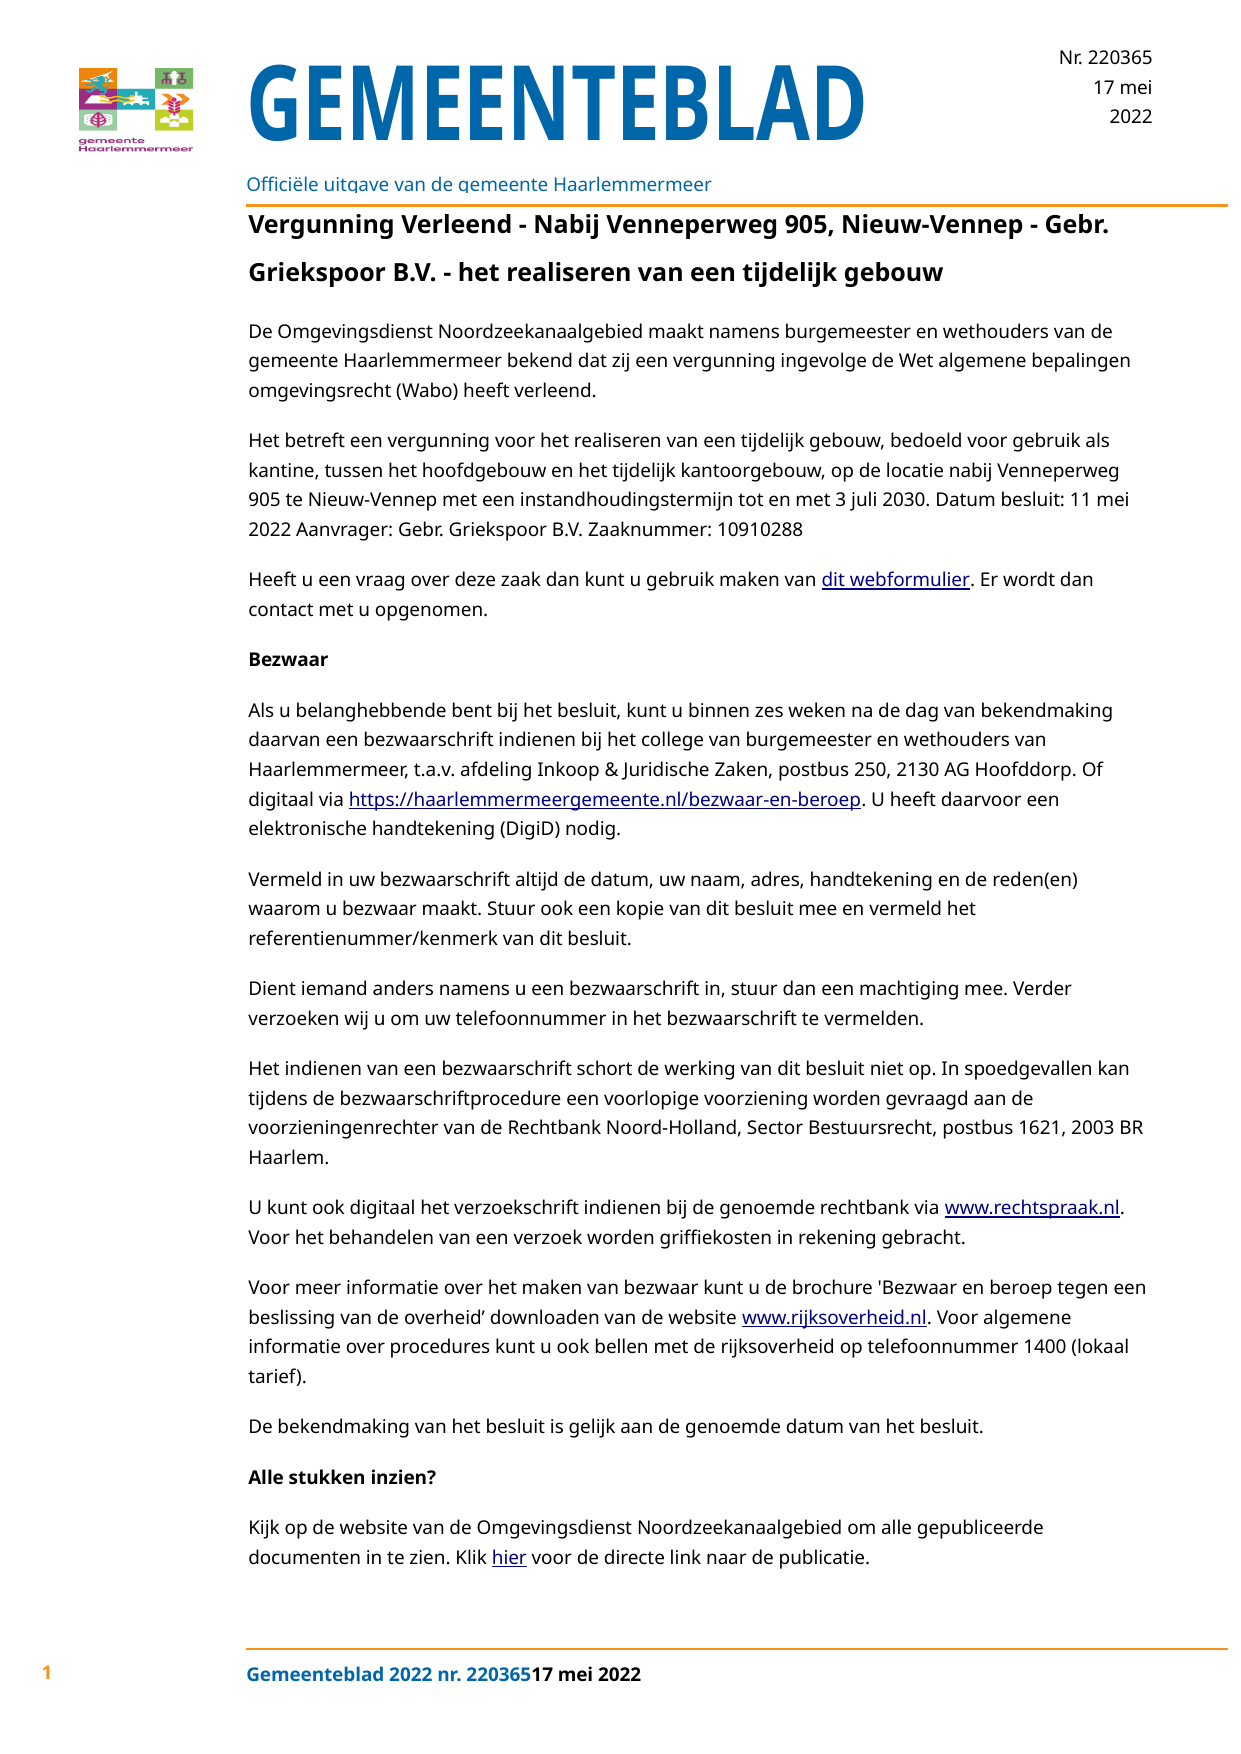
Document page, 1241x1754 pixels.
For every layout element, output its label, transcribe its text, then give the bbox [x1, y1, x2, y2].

text Kijk op de website van de Omgevingsdienst Noordzeekanaalgebied om alle gepubliceerde documenten in te zien. Klik hier voor de directe link naar de publicatie. [248, 1514, 1152, 1570]
text Het betreft een vergunning voor het realiseren van een tijdelijk gebouw, bedoeld voor gebruik als kantine, tussen het hoofdgebouw en het tijdelijk kantoorgebouw, op de locatie nabij Venneperweg 905 te Nieuw-Vennep met een instandhoudingstermijn tot en met 3 juli 2030. Datum besluit: 11 mei 2022 Aanvrager: Gebr. Griekspoor B.V. Zaaknummer: 10910288 [248, 427, 1152, 542]
text De Omgevingsdienst Noordzeekanaalgebied maakt namens burgemeester en wethouders van de gemeente Haarlemmermeer bekend dat zij een vergunning ingevolge de Wet algemene bepalingen omgevingsrecht (Wabo) heeft verleend. [248, 318, 1152, 403]
text Heeft u een vraag over deze zaak dan kunt u gebruik maken van dit webformulier. Er wordt dan contact met u opgenomen. [248, 567, 1152, 622]
text Voor meer informatie over het maken van bezwaar kunt u de brochure 'Bezwaar en beroep tegen een beslissing van de overheid’ downloaden van de website www.rijksoverheid.nl. Voor algemene informatie over procedures kunt u ook bellen met de rijksoverheid op telefoonnummer 1400 (lokaal tarief). [248, 1274, 1152, 1389]
text U kunt ook digitaal het verzoekschrift indienen bij de genoemde rechtbank via www.rechtspraak.nl. Voor het behandelen van een verzoek worden griffiekosten in rekening gebracht. [248, 1194, 1152, 1250]
text Als u belanghebbende bent bij het besluit, kunt u binnen zes weken na de dag van bekendmaking daarvan een bezwaarschrift indienen bij het college van burgemeester en wethouders van Haarlemmermeer, t.a.v. afdeling Inkoop & Juridische Zaken, postbus 250, 2130 AG Hoofddorp. Of digitaal via https://haarlemmermeergemeente.nl/bezwaar-en-beroep. U heeft daarvoor een elektronische handtekening (DigiD) nodig. [248, 697, 1152, 841]
text Dient iemand anders namens u een bezwaarschrift in, stuur dan een machtiging mee. Verder verzoeken wij u om uw telefoonnummer in het bezwaarschrift te vermelden. [248, 975, 1152, 1031]
text De bekendmaking van het besluit is gelijk aan de genoemde datum van het besluit. [248, 1414, 1152, 1439]
picture [41, 47, 231, 172]
text Het indienen van een bezwaarschrift schort de werking van dit besluit niet op. In spoedgevallen kan tijdens de bezwaarschriftprocedure een voorlopige voorziening worden gevraagd aan de voorzieningenrechter van de Rechtbank Noord-Holland, Sector Bestuursrecht, postbus 1621, 2003 BR Haarlem. [248, 1055, 1152, 1170]
text Alle stukken inzien? [248, 1464, 1152, 1490]
text Vermeld in uw bezwaarschrift altijd de datum, uw naam, adres, handtekening en de reden(en) waarom u bezwaar maakt. Stuur ook een kopie van dit besluit mee en vermeld het referentienummer/kenmerk van dit besluit. [248, 866, 1152, 951]
text Vergunning Verleend - Nabij Venneperweg 905, Nieuw-Vennep - Gebr. Griekspoor B.V. - het realiseren van een tijdelijk gebouw [248, 207, 1152, 288]
text Bezwaar [248, 647, 1152, 672]
